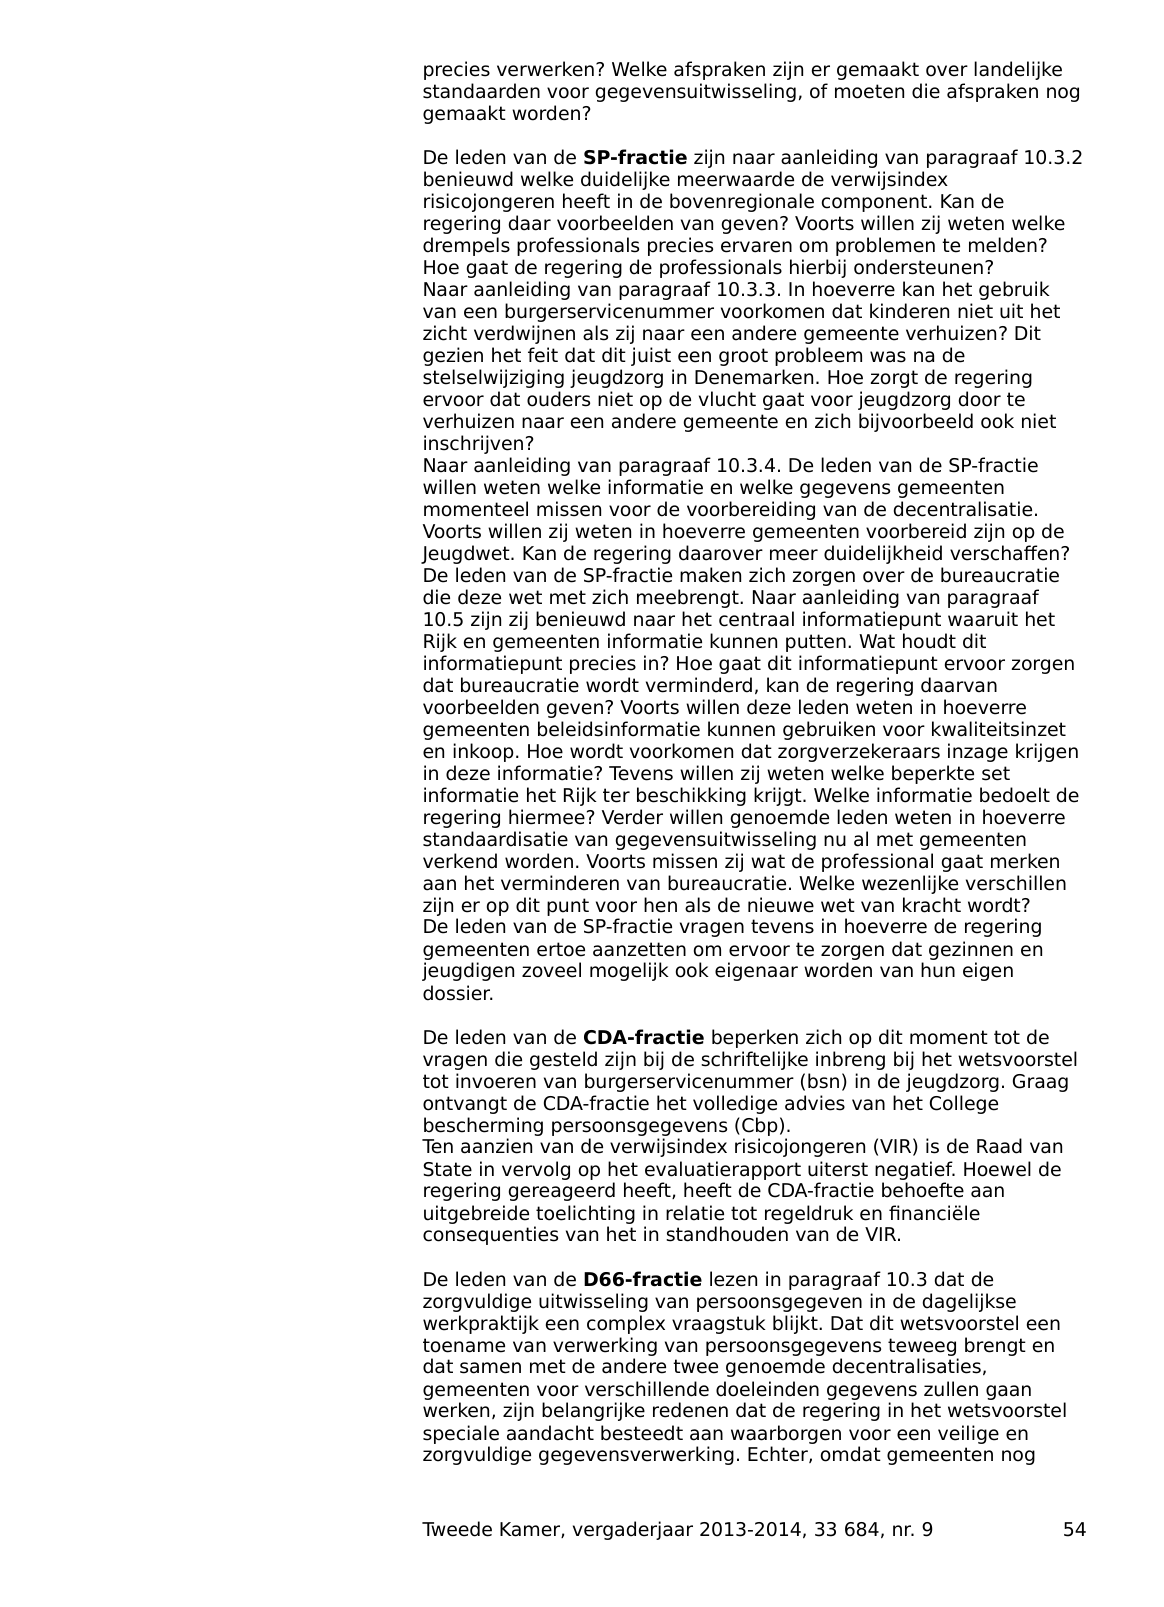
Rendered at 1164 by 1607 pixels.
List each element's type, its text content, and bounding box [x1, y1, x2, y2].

text precies verwerken? Welke afspraken zijn er gemaakt over landelijke standaarden voor gegevensuitwisseling, of moeten die afspraken nog gemaakt worden? [422, 59, 1087, 125]
text De leden van de D66-fractie lezen in paragraaf 10.3 dat de zorgvuldige uitwisseling van persoonsgegeven in de dagelijkse werkpraktijk een complex vraagstuk blijkt. Dat dit wetsvoorstel een toename van verwerking van persoonsgegevens teweeg brengt en dat samen met de andere twee genoemde decentralisaties, gemeenten voor verschillende doeleinden gegevens zullen gaan werken, zijn belangrijke redenen dat de regering in het wetsvoorstel speciale aandacht besteedt aan waarborgen voor een veilige en zorgvuldige gegevensverwerking. Echter, omdat gemeenten nog [422, 1268, 1087, 1466]
text Naar aanleiding van paragraaf 10.3.3. In hoeverre kan het gebruik van een burgerservicenummer voorkomen dat kinderen niet uit het zicht verdwijnen als zij naar een andere gemeente verhuizen? Dit gezien het feit dat dit juist een groot probleem was na de stelselwijziging jeugdzorg in Denemarken. Hoe zorgt de regering ervoor dat ouders niet op de vlucht gaat voor jeugdzorg door te verhuizen naar een andere gemeente en zich bijvoorbeeld ook niet inschrijven? [422, 279, 1087, 455]
text De leden van de CDA-fractie beperken zich op dit moment tot de vragen die gesteld zijn bij de schriftelijke inbreng bij het wetsvoorstel tot invoeren van burgerservicenummer (bsn) in de jeugdzorg. Graag ontvangt de CDA-fractie het volledige advies van het College bescherming persoonsgegevens (Cbp). [422, 1027, 1087, 1136]
text Naar aanleiding van paragraaf 10.3.4. De leden van de SP-fractie willen weten welke informatie en welke gegevens gemeenten momenteel missen voor de voorbereiding van de decentralisatie. Voorts willen zij weten in hoeverre gemeenten voorbereid zijn op de Jeugdwet. Kan de regering daarover meer duidelijkheid verschaffen? [422, 455, 1087, 565]
text De leden van de SP-fractie zijn naar aanleiding van paragraaf 10.3.2 benieuwd welke duidelijke meerwaarde de verwijsindex risicojongeren heeft in de bovenregionale component. Kan de regering daar voorbeelden van geven? Voorts willen zij weten welke drempels professionals precies ervaren om problemen te melden? Hoe gaat de regering de professionals hierbij ondersteunen? [422, 147, 1087, 279]
text De leden van de SP-fractie maken zich zorgen over de bureaucratie die deze wet met zich meebrengt. Naar aanleiding van paragraaf 10.5 zijn zij benieuwd naar het centraal informatiepunt waaruit het Rijk en gemeenten informatie kunnen putten. Wat houdt dit informatiepunt precies in? Hoe gaat dit informatiepunt ervoor zorgen dat bureaucratie wordt verminderd, kan de regering daarvan voorbeelden geven? Voorts willen deze leden weten in hoeverre gemeenten beleidsinformatie kunnen gebruiken voor kwaliteitsinzet en inkoop. Hoe wordt voorkomen dat zorgverzekeraars inzage krijgen in deze informatie? Tevens willen zij weten welke beperkte set informatie het Rijk ter beschikking krijgt. Welke informatie bedoelt de regering hiermee? Verder willen genoemde leden weten in hoeverre standaardisatie van gegevensuitwisseling nu al met gemeenten verkend worden. Voorts missen zij wat de professional gaat merken aan het verminderen van bureaucratie. Welke wezenlijke verschillen zijn er op dit punt voor hen als de nieuwe wet van kracht wordt? [422, 565, 1087, 916]
text Ten aanzien van de verwijsindex risicojongeren (VIR) is de Raad van State in vervolg op het evaluatierapport uiterst negatief. Hoewel de regering gereageerd heeft, heeft de CDA-fractie behoefte aan uitgebreide toelichting in relatie tot regeldruk en financiële consequenties van het in standhouden van de VIR. [422, 1136, 1087, 1246]
text De leden van de SP-fractie vragen tevens in hoeverre de regering gemeenten ertoe aanzetten om ervoor te zorgen dat gezinnen en jeugdigen zoveel mogelijk ook eigenaar worden van hun eigen dossier. [422, 916, 1087, 1004]
